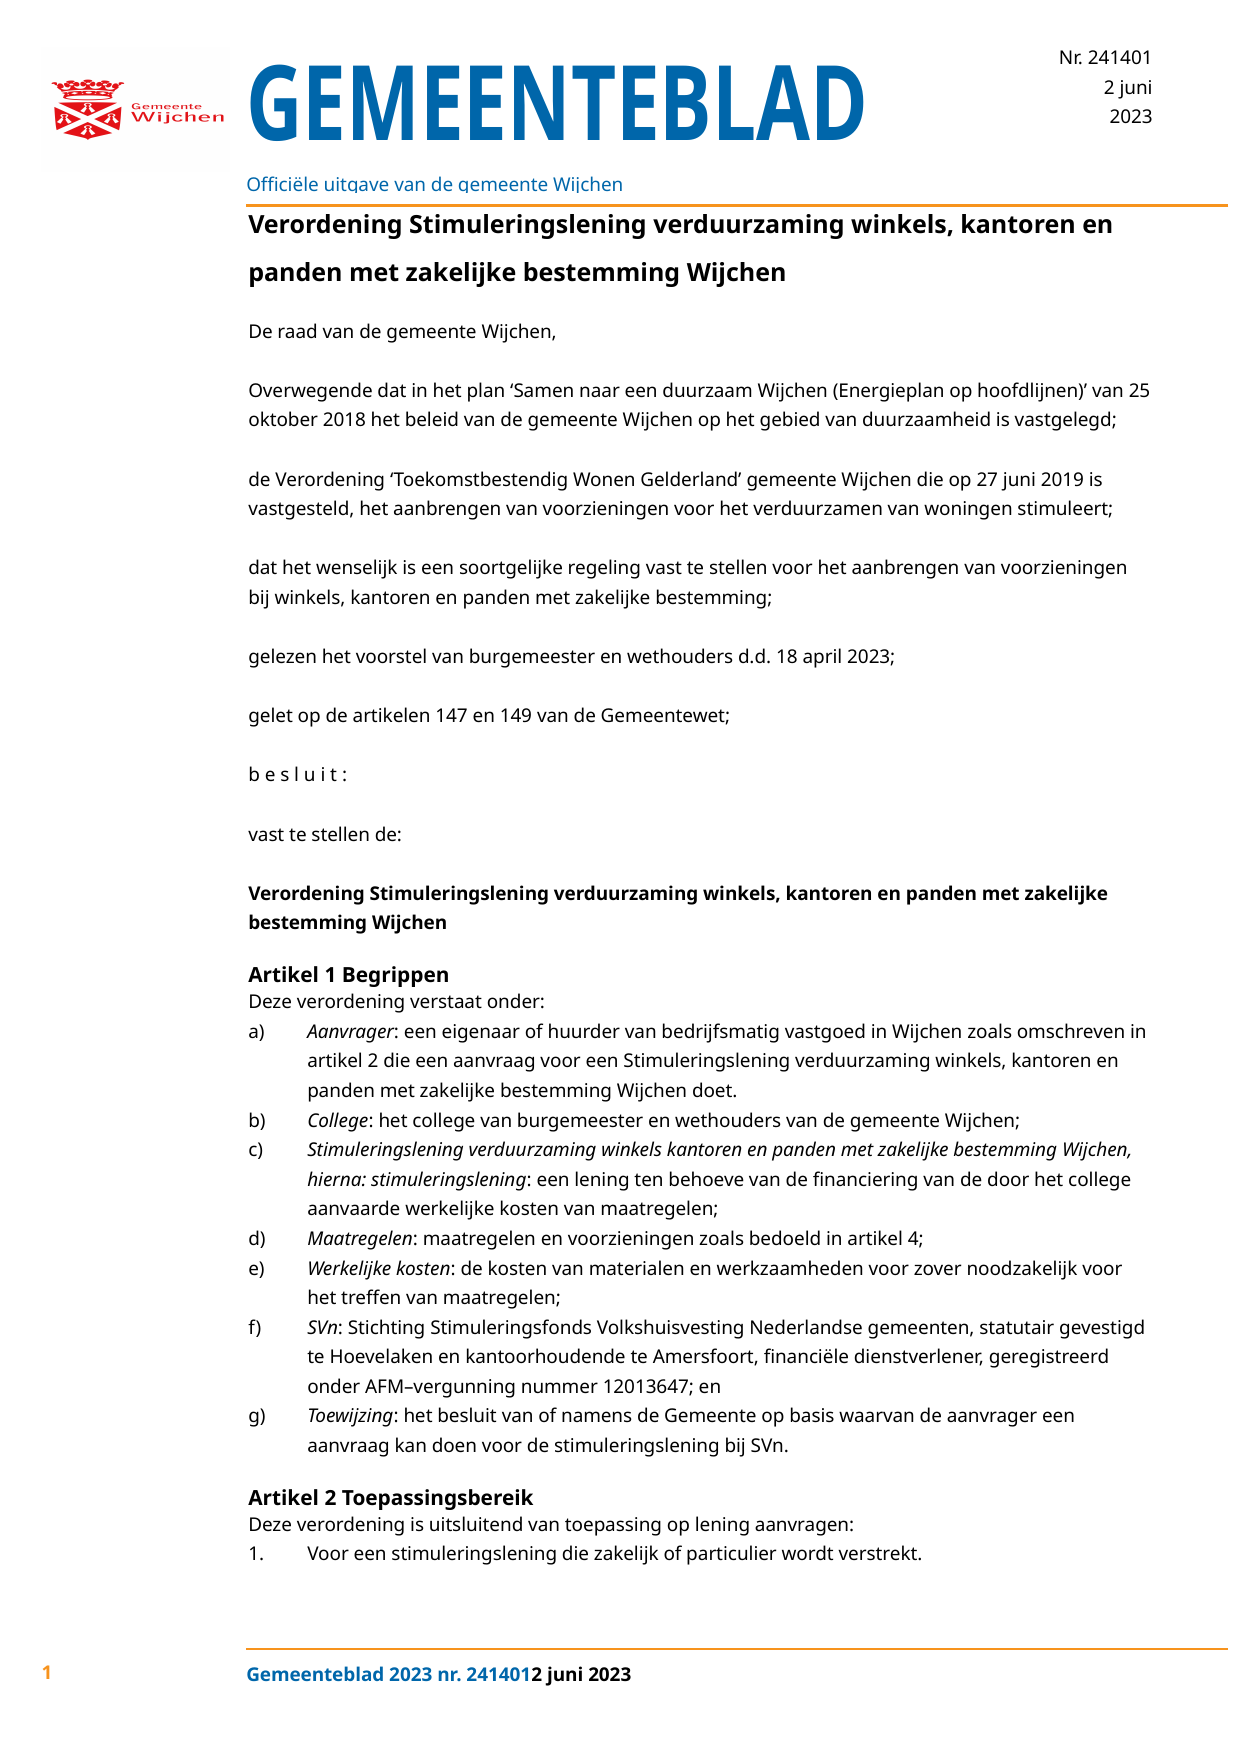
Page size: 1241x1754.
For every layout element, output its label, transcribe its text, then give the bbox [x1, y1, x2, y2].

list Werkelijke kosten: de kosten van materialen en werkzaamheden voor zover noodzakelijk voor het treffen van maatregelen; [248, 1255, 1152, 1310]
text b e s l u i t : [248, 762, 1152, 787]
list Voor een stimuleringslening die zakelijk of particulier wordt verstrekt. [248, 1541, 1152, 1566]
list College: het college van burgemeester en wethouders van de gemeente Wijchen; [248, 1107, 1152, 1132]
list Maatregelen: maatregelen en voorzieningen zoals bedoeld in artikel 4; [248, 1225, 1152, 1251]
text dat het wenselijk is een soortgelijke regeling vast te stellen voor het aanbrengen van voorzieningen bij winkels, kantoren en panden met zakelijke bestemming; [248, 554, 1152, 610]
text Artikel 2 Toepassingsbereik [248, 1483, 1152, 1511]
text Verordening Stimuleringslening verduurzaming winkels, kantoren en panden met zakelijke bestemming Wijchen [248, 207, 1152, 288]
text De raad van de gemeente Wijchen, [248, 318, 1152, 344]
text gelet op de artikelen 147 en 149 van de Gemeentewet; [248, 702, 1152, 728]
list Aanvrager: een eigenaar of huurder van bedrijfsmatig vastgoed in Wijchen zoals omschreven in artikel 2 die een aanvraag voor een Stimuleringslening verduurzaming winkels, kantoren en panden met zakelijke bestemming Wijchen doet. [248, 1018, 1152, 1103]
text Artikel 1 Begrippen [248, 960, 1152, 988]
text Deze verordening is uitsluitend van toepassing op lening aanvragen: [248, 1511, 1152, 1537]
text Verordening Stimuleringslening verduurzaming winkels, kantoren en panden met zakelijke bestemming Wijchen [248, 880, 1152, 935]
text de Verordening ‘Toekomstbestendig Wonen Gelderland’ gemeente Wijchen die op 27 juni 2019 is vastgesteld, het aanbrengen van voorzieningen voor het verduurzamen van woningen stimuleert; [248, 466, 1152, 521]
picture [41, 47, 231, 172]
list Toewijzing: het besluit van of namens de Gemeente op basis waarvan de aanvrager een aanvraag kan doen voor de stimuleringslening bij SVn. [248, 1403, 1152, 1458]
list Stimuleringslening verduurzaming winkels kantoren en panden met zakelijke bestemming Wijchen, hierna: stimuleringslening: een lening ten behoeve van de financiering van de door het college aanvaarde werkelijke kosten van maatregelen; [248, 1136, 1152, 1221]
text vast te stellen de: [248, 821, 1152, 847]
text Overwegende dat in het plan ‘Samen naar een duurzaam Wijchen (Energieplan op hoofdlijnen)’ van 25 oktober 2018 het beleid van de gemeente Wijchen op het gebied van duurzaamheid is vastgelegd; [248, 377, 1152, 432]
text Deze verordening verstaat onder: [248, 988, 1152, 1014]
text gelezen het voorstel van burgemeester en wethouders d.d. 18 april 2023; [248, 643, 1152, 669]
list SVn: Stichting Stimuleringsfonds Volkshuisvesting Nederlandse gemeenten, statutair gevestigd te Hoevelaken en kantoorhoudende te Amersfoort, financiële dienstverlener, geregistreerd onder AFM–vergunning nummer 12013647; en [248, 1314, 1152, 1399]
